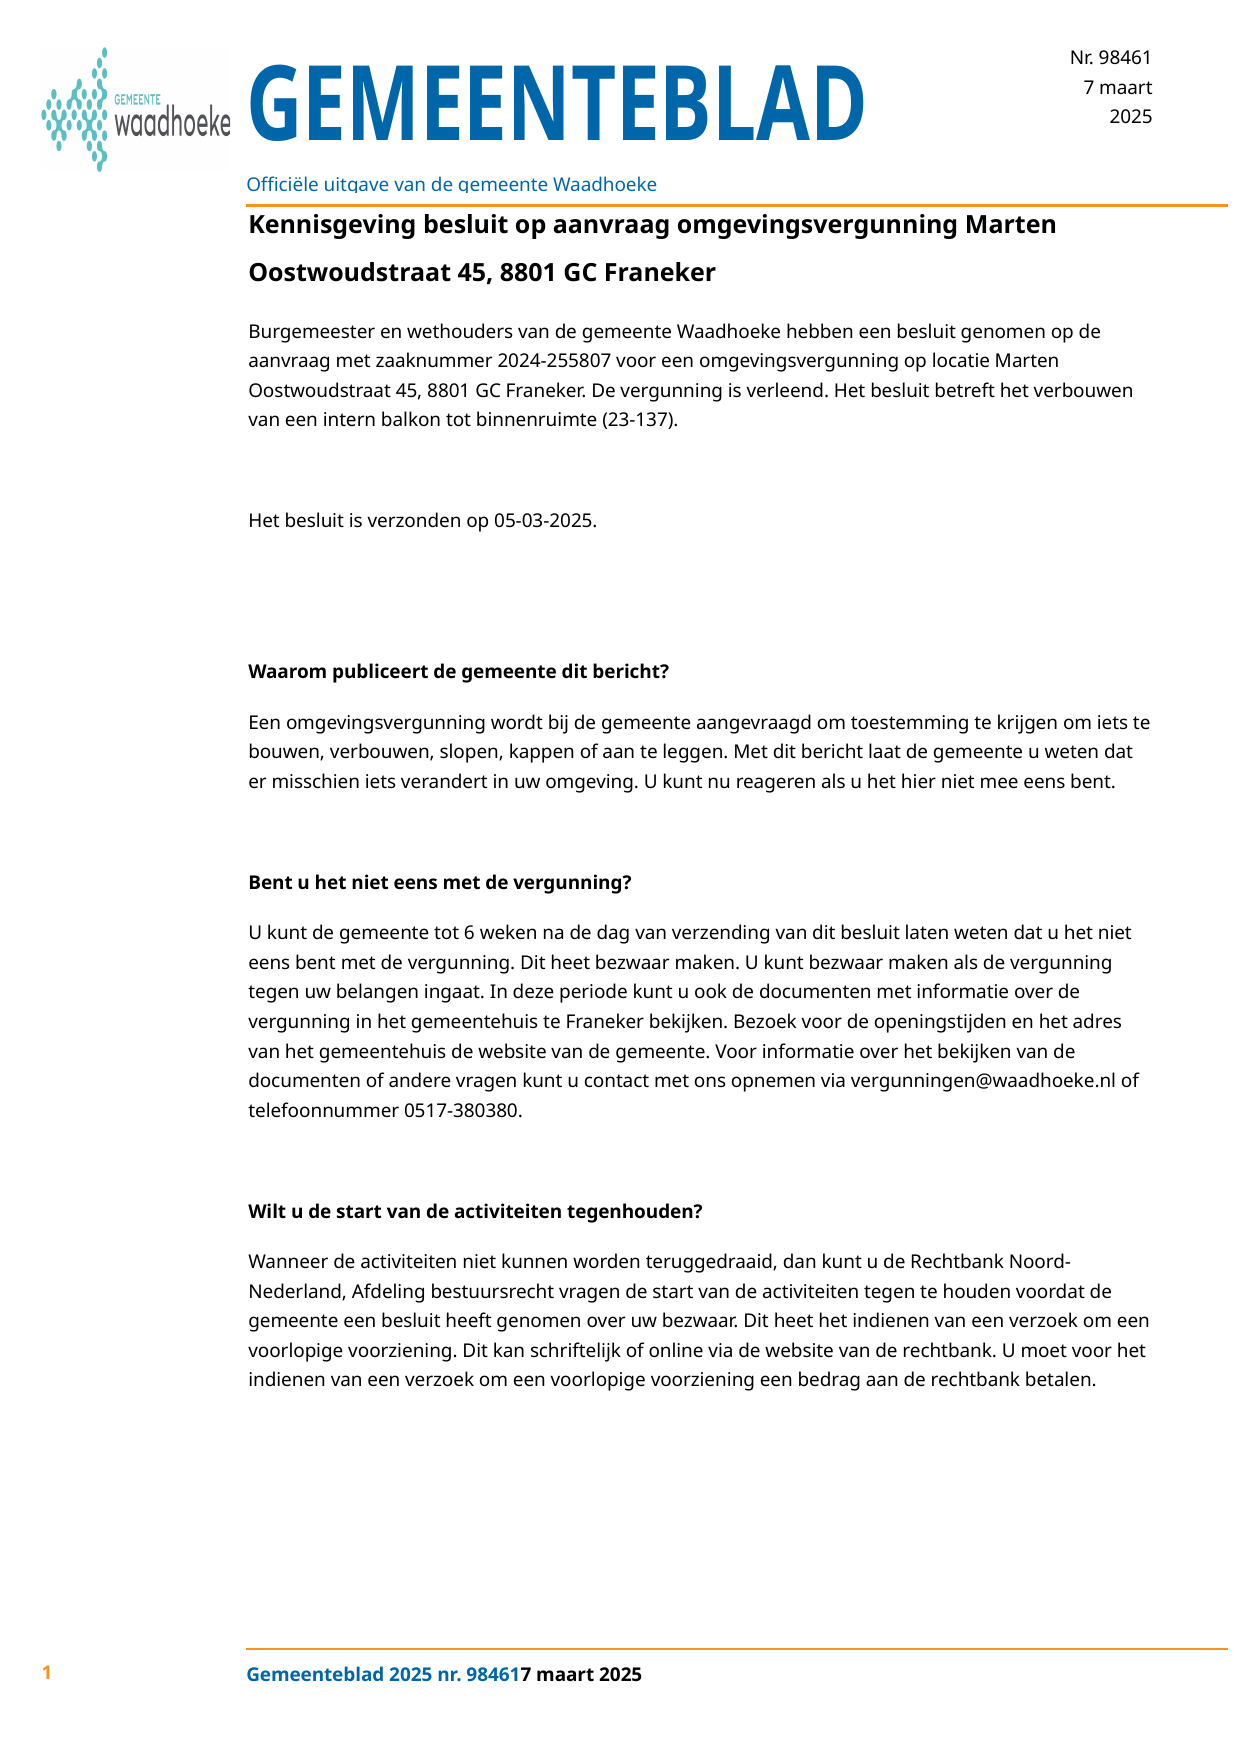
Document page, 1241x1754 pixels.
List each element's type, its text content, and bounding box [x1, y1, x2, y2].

text Een omgevingsvergunning wordt bij de gemeente aangevraagd om toestemming te krijgen om iets te bouwen, verbouwen, slopen, kappen of aan te leggen. Met dit bericht laat de gemeente u weten dat er misschien iets verandert in uw omgeving. U kunt nu reageren als u het hier niet mee eens bent. [248, 709, 1152, 794]
text Waarom publiceert de gemeente dit bericht? [248, 659, 1152, 684]
text Wanneer de activiteiten niet kunnen worden teruggedraaid, dan kunt u de Rechtbank Noord-Nederland, Afdeling bestuursrecht vragen de start van de activiteiten tegen te houden voordat de gemeente een besluit heeft genomen over uw bezwaar. Dit heet het indienen van een verzoek om een voorlopige voorziening. Dit kan schriftelijk of online via de website van de rechtbank. U moet voor het indienen van een verzoek om een voorlopige voorziening een bedrag aan de rechtbank betalen. [248, 1248, 1152, 1392]
text Wilt u de start van de activiteiten tegenhouden? [248, 1198, 1152, 1224]
text Bent u het niet eens met de vergunning? [248, 869, 1152, 895]
text Burgemeester en wethouders van de gemeente Waadhoeke hebben een besluit genomen op de aanvraag met zaaknummer 2024-255807 voor een omgevingsvergunning op locatie Marten Oostwoudstraat 45, 8801 GC Franeker. De vergunning is verleend. Het besluit betreft het verbouwen van een intern balkon tot binnenruimte (23-137). [248, 318, 1152, 432]
picture [41, 47, 231, 172]
text Kennisgeving besluit op aanvraag omgevingsvergunning Marten Oostwoudstraat 45, 8801 GC Franeker [248, 207, 1152, 288]
text Het besluit is verzonden op 05-03-2025. [248, 507, 1152, 533]
text U kunt de gemeente tot 6 weken na de dag van verzending van dit besluit laten weten dat u het niet eens bent met de vergunning. Dit heet bezwaar maken. U kunt bezwaar maken als de vergunning tegen uw belangen ingaat. In deze periode kunt u ook de documenten met informatie over de vergunning in het gemeentehuis te Franeker bekijken. Bezoek voor de openingstijden en het adres van het gemeentehuis de website van de gemeente. Voor informatie over het bekijken van de documenten of andere vragen kunt u contact met ons opnemen via vergunningen@waadhoeke.nl of telefoonnummer 0517-380380. [248, 919, 1152, 1123]
